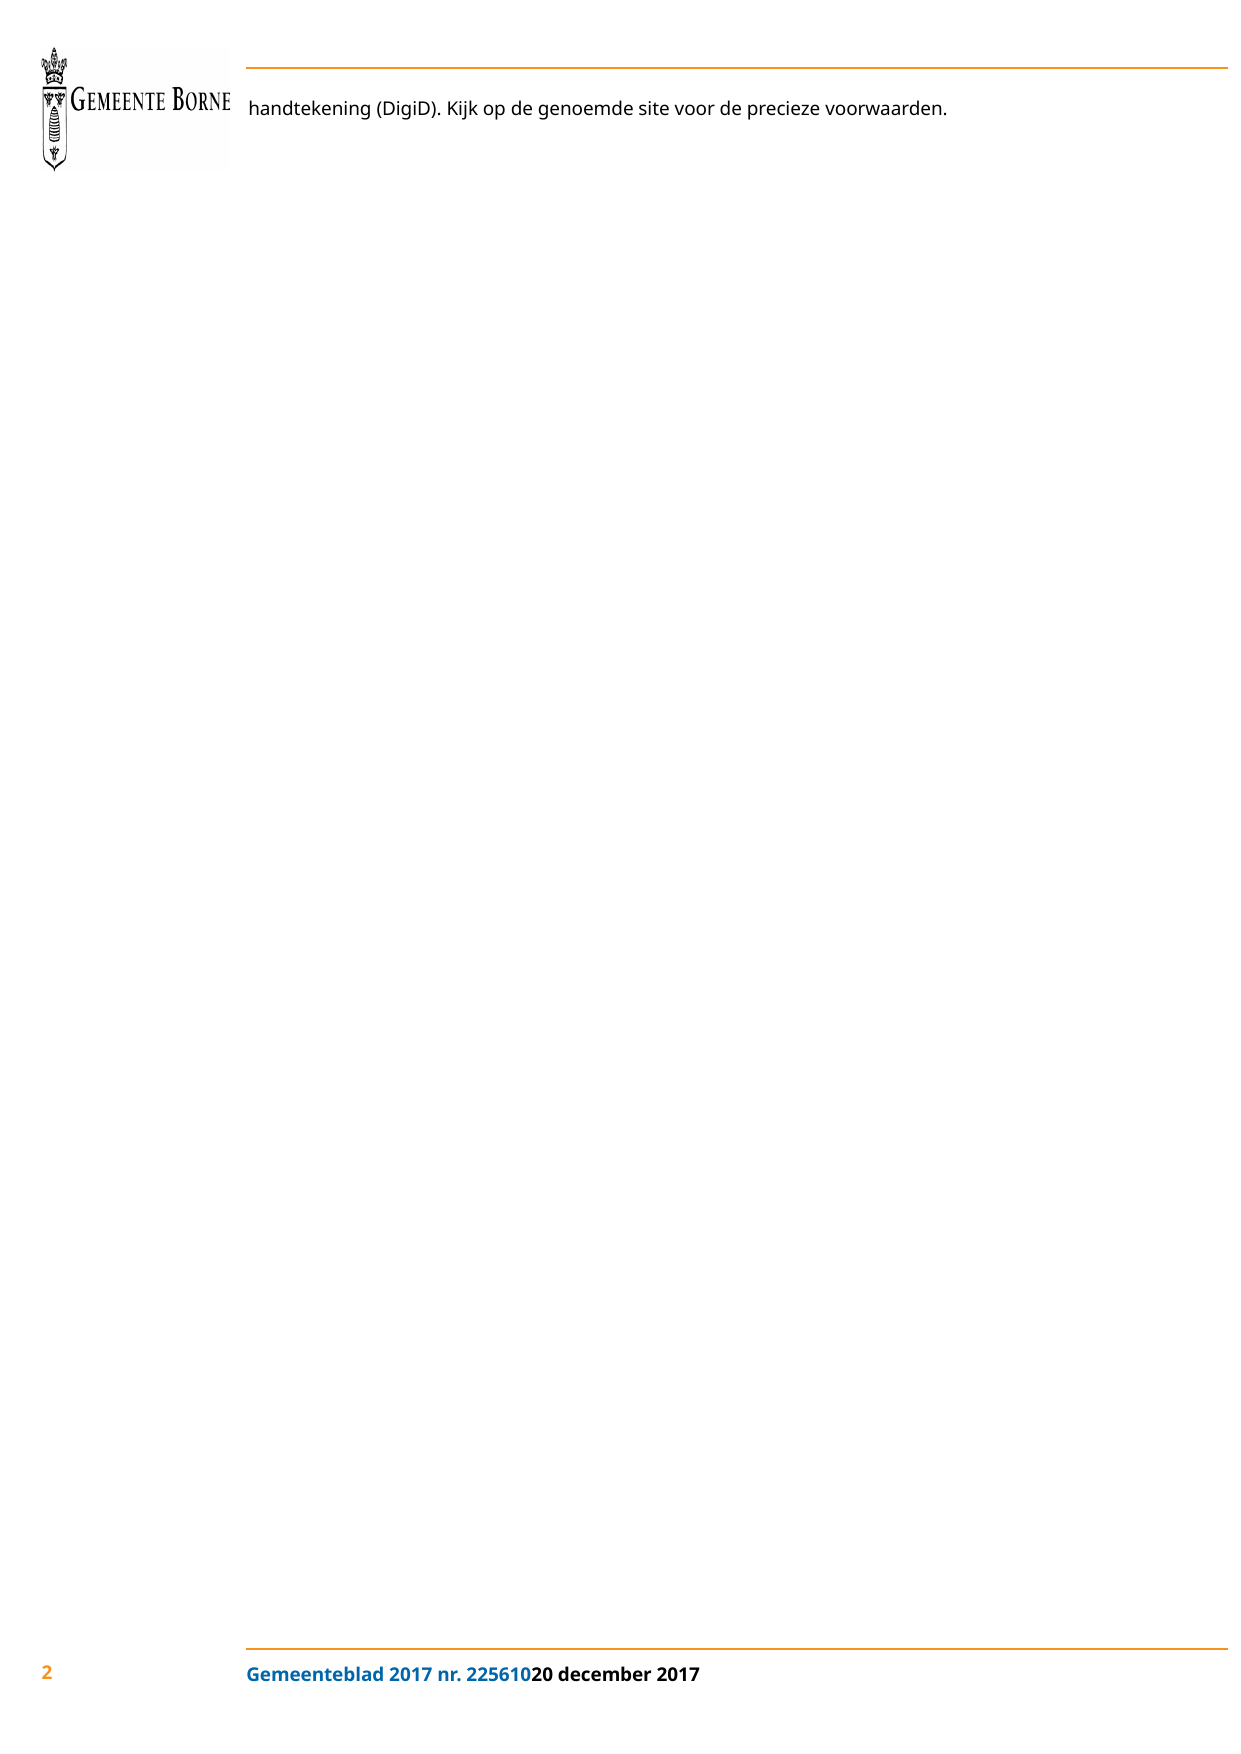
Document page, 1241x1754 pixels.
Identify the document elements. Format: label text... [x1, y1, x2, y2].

text handtekening (DigiD). Kijk op de genoemde site voor de precieze voorwaarden. [248, 95, 1152, 121]
picture [41, 47, 231, 172]
